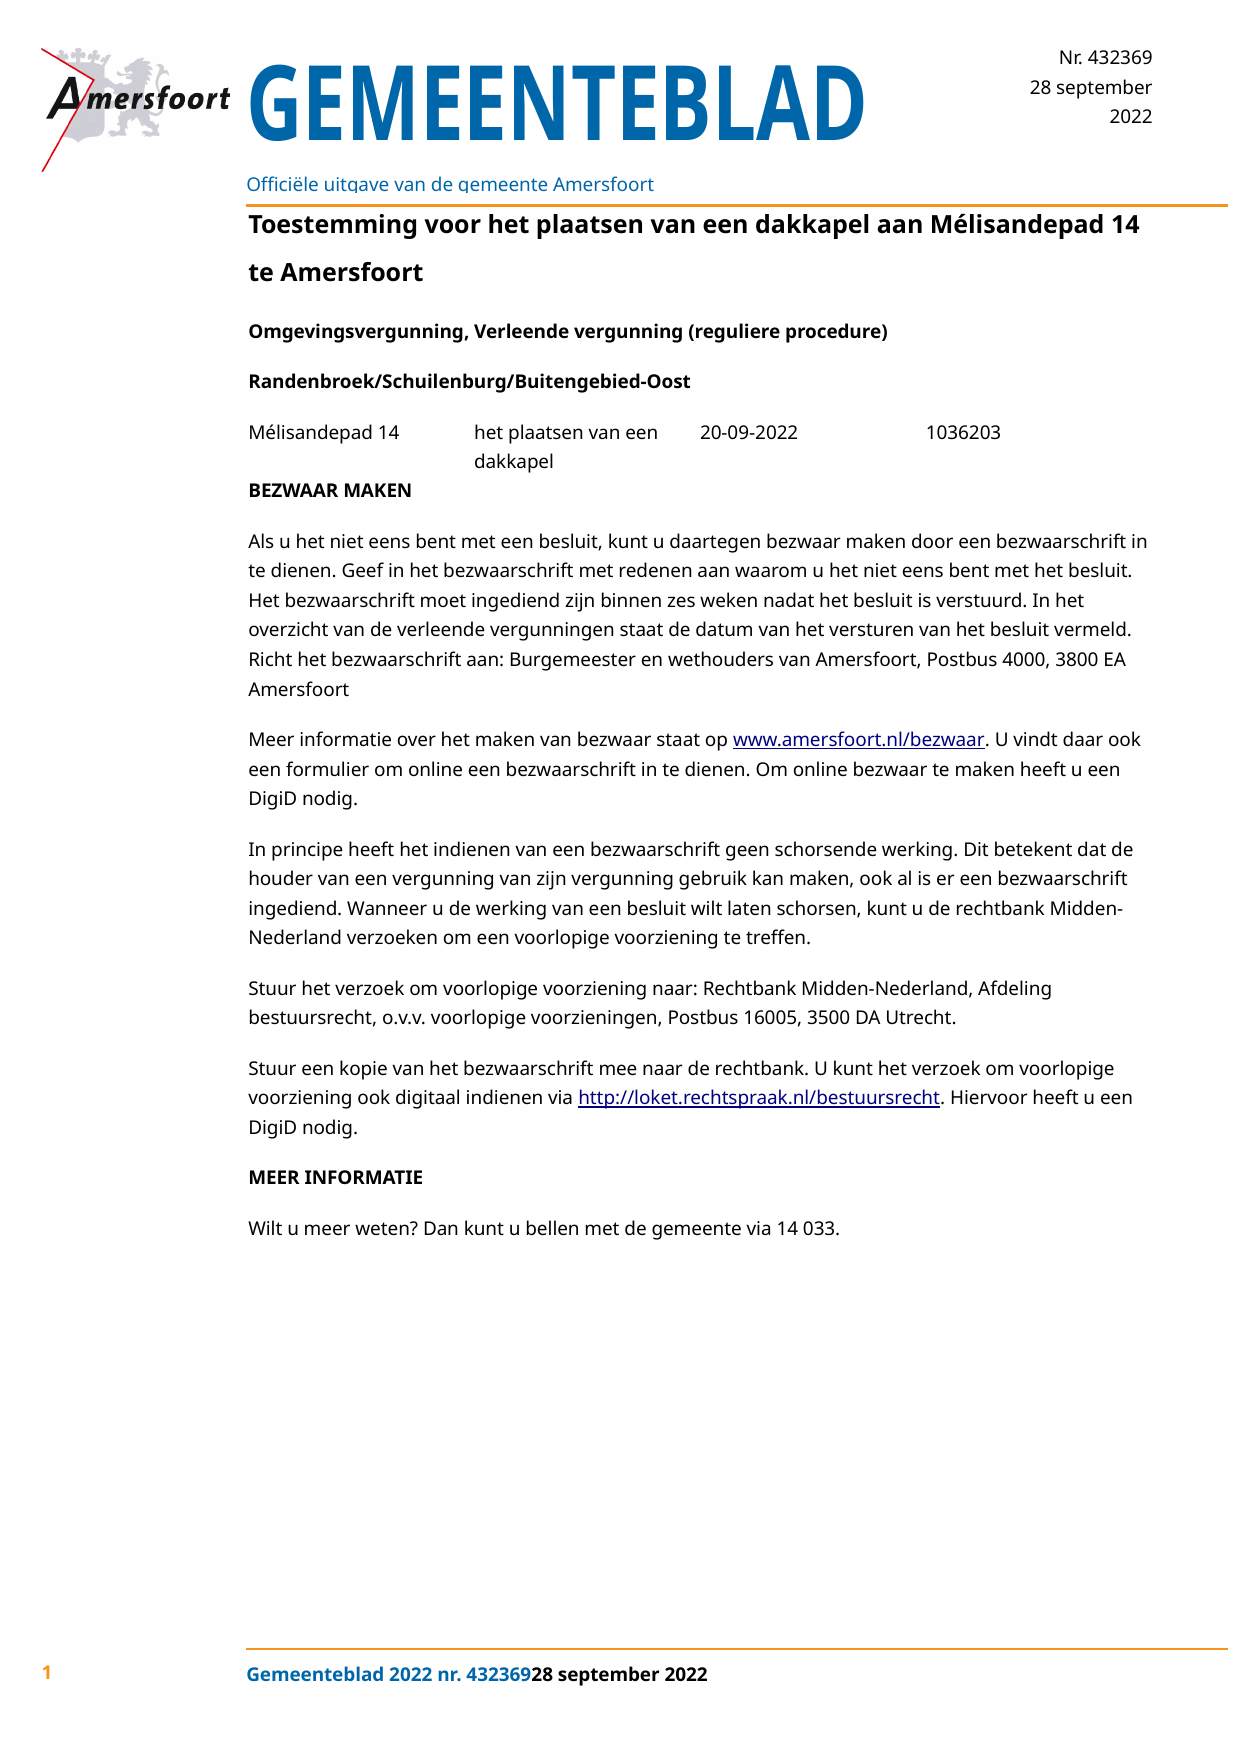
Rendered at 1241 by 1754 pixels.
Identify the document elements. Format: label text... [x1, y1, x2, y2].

text Wilt u meer weten? Dan kunt u bellen met de gemeente via 14 033. [248, 1215, 1152, 1241]
text Stuur het verzoek om voorlopige voorziening naar: Rechtbank Midden-Nederland, Afdeling bestuursrecht, o.v.v. voorlopige voorzieningen, Postbus 16005, 3500 DA Utrecht. [248, 975, 1152, 1030]
table_header Mélisandepad 14 [248, 419, 474, 474]
table_header het plaatsen van een dakkapel [474, 419, 700, 474]
text MEER INFORMATIE [248, 1164, 1152, 1190]
text Randenbroek/Schuilenburg/Buitengebied-Oost [248, 368, 1152, 394]
text BEZWAAR MAKEN [248, 477, 1152, 503]
text Stuur een kopie van het bezwaarschrift mee naar de rechtbank. U kunt het verzoek om voorlopige voorziening ook digitaal indienen via http://loket.rechtspraak.nl/bestuursrecht. Hiervoor heeft u een DigiD nodig. [248, 1055, 1152, 1140]
table_header 20-09-2022 [700, 419, 926, 474]
text Toestemming voor het plaatsen van een dakkapel aan Mélisandepad 14 te Amersfoort [248, 207, 1152, 288]
text In principe heeft het indienen van een bezwaarschrift geen schorsende werking. Dit betekent dat de houder van een vergunning van zijn vergunning gebruik kan maken, ook al is er een bezwaarschrift ingediend. Wanneer u de werking van een besluit wilt laten schorsen, kunt u de rechtbank Midden-Nederland verzoeken om een voorlopige voorziening te treffen. [248, 836, 1152, 950]
text Omgevingsvergunning, Verleende vergunning (reguliere procedure) [248, 318, 1152, 344]
text Als u het niet eens bent met een besluit, kunt u daartegen bezwaar maken door een bezwaarschrift in te dienen. Geef in het bezwaarschrift met redenen aan waarom u het niet eens bent met het besluit. Het bezwaarschrift moet ingediend zijn binnen zes weken nadat het besluit is verstuurd. In het overzicht van de verleende vergunningen staat de datum van het versturen van het besluit vermeld. Richt het bezwaarschrift aan: Burgemeester en wethouders van Amersfoort, Postbus 4000, 3800 EA Amersfoort [248, 528, 1152, 701]
picture [41, 47, 231, 172]
text Meer informatie over het maken van bezwaar staat op www.amersfoort.nl/bezwaar. U vindt daar ook een formulier om online een bezwaarschrift in te dienen. Om online bezwaar te maken heeft u een DigiD nodig. [248, 726, 1152, 811]
table_header 1036203 [926, 419, 1152, 474]
